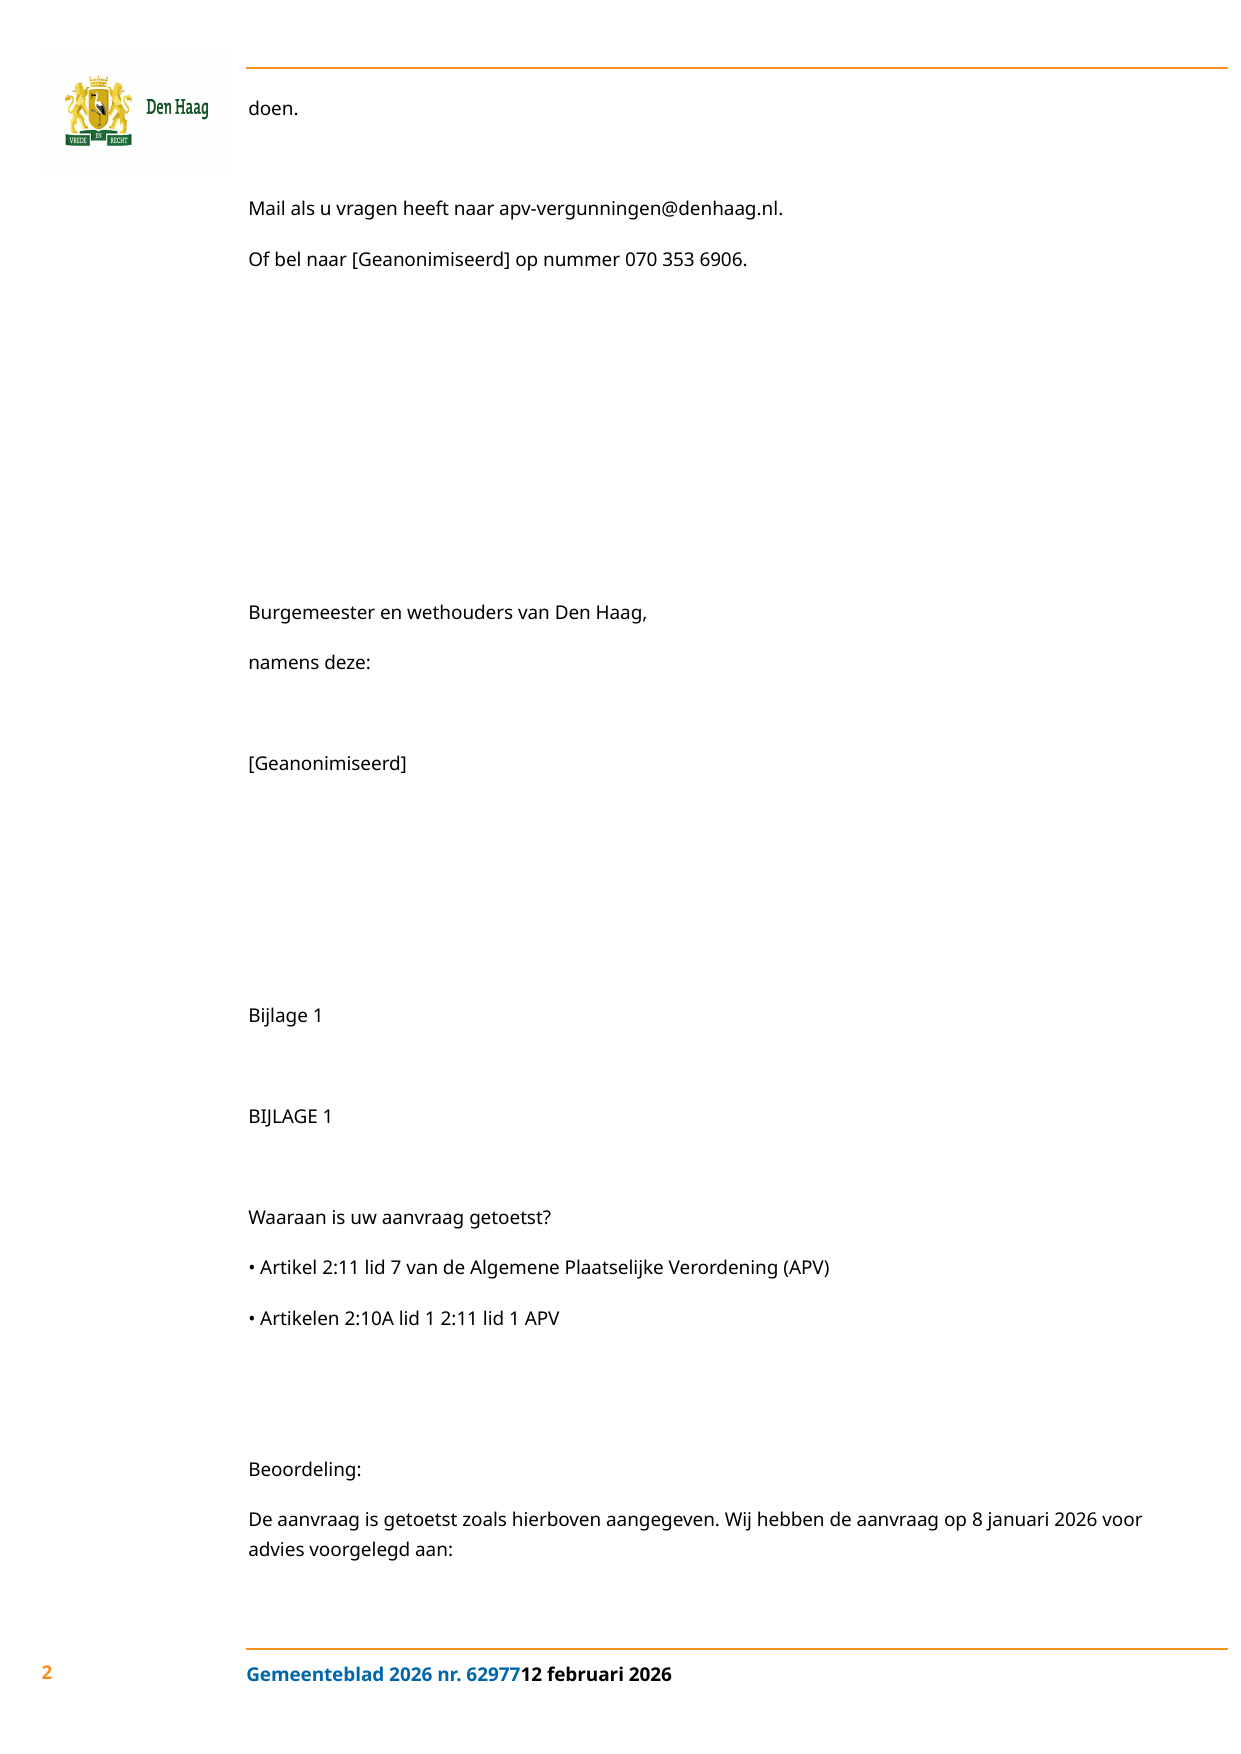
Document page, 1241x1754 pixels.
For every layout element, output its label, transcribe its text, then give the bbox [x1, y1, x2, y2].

text • Artikelen 2:10A lid 1 2:11 lid 1 APV [248, 1305, 1152, 1331]
text Bijlage 1 [248, 1002, 1152, 1028]
text Beoordeling: [248, 1456, 1152, 1482]
text Mail als u vragen heeft naar apv-vergunningen@denhaag.nl. [248, 196, 1152, 221]
text • Artikel 2:11 lid 7 van de Algemene Plaatselijke Verordening (APV) [248, 1254, 1152, 1280]
text De aanvraag is getoetst zoals hierboven aangegeven. Wij hebben de aanvraag op 8 januari 2026 voor advies voorgelegd aan: [248, 1506, 1152, 1562]
text namens deze: [248, 649, 1152, 675]
text Of bel naar [Geanonimiseerd] op nummer 070 353 6906. [248, 246, 1152, 272]
text doen. [248, 95, 1152, 121]
text Burgemeester en wethouders van Den Haag, [248, 599, 1152, 625]
text [Geanonimiseerd] [248, 750, 1152, 776]
text BIJLAGE 1 [248, 1103, 1152, 1129]
picture [41, 47, 231, 172]
text Waaraan is uw aanvraag getoetst? [248, 1204, 1152, 1230]
